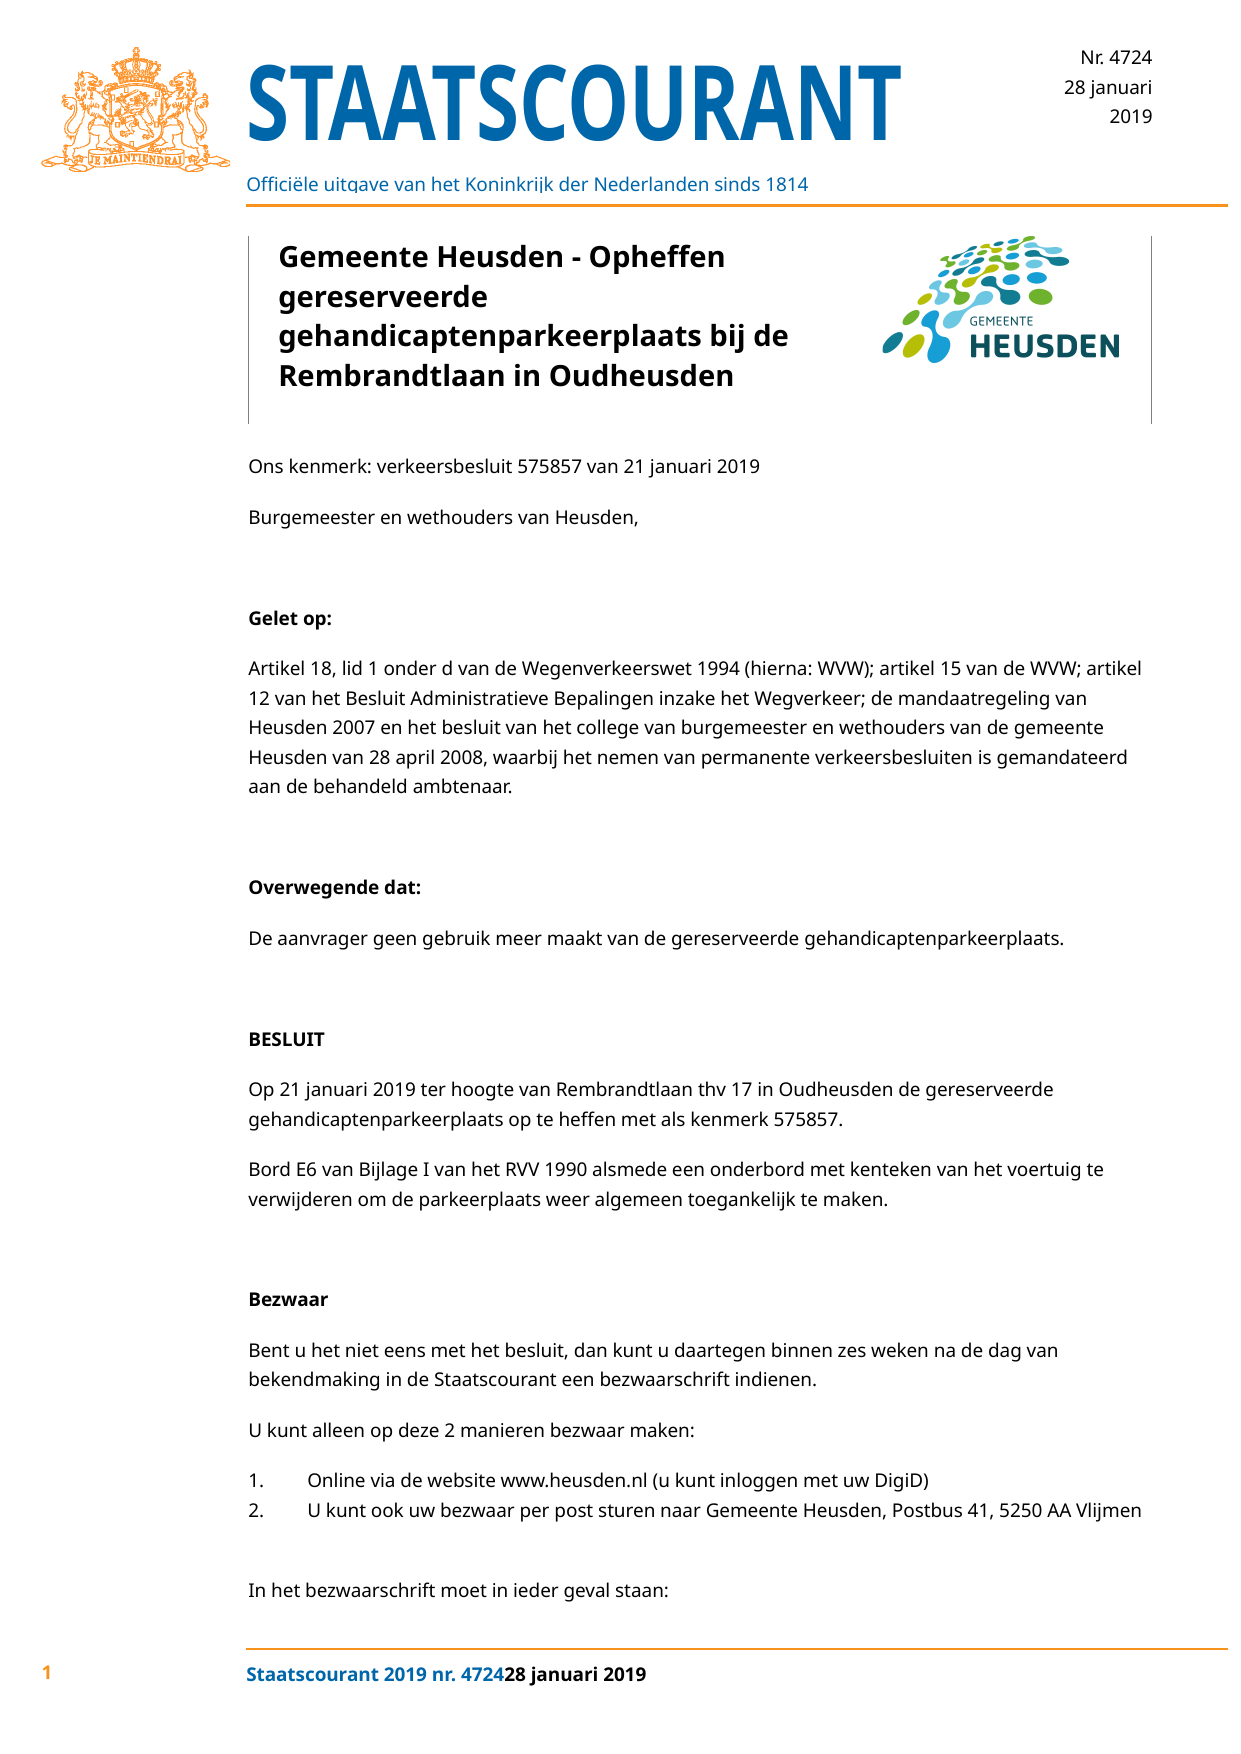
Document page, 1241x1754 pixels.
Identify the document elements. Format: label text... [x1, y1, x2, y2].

text Op 21 januari 2019 ter hoogte van Rembrandtlaan thv 17 in Oudheusden de gereserveerde gehandicaptenparkeerplaats op te heffen met als kenmerk 575857. [248, 1076, 1152, 1131]
text U kunt alleen op deze 2 manieren bezwaar maken: [248, 1417, 1152, 1443]
list U kunt ook uw bezwaar per post sturen naar Gemeente Heusden, Postbus 41, 5250 AA Vlijmen [248, 1497, 1152, 1523]
text Ons kenmerk: verkeersbesluit 575857 van 21 januari 2019 [248, 454, 1152, 479]
list Online via de website www.heusden.nl (u kunt inloggen met uw DigiD) [248, 1467, 1152, 1493]
text Bord E6 van Bijlage I van het RVV 1990 alsmede een onderbord met kenteken van het voertuig te verwijderen om de parkeerplaats weer algemeen toegankelijk te maken. [248, 1156, 1152, 1211]
text Gelet op: [248, 605, 1152, 631]
table_header [850, 236, 1151, 424]
text Burgemeester en wethouders van Heusden, [248, 504, 1152, 530]
picture [882, 236, 1119, 363]
picture [41, 47, 231, 172]
text Overwegende dat: [248, 874, 1152, 900]
text De aanvrager geen gebruik meer maakt van de gereserveerde gehandicaptenparkeerplaats. [248, 925, 1152, 951]
table_header Gemeente Heusden - Opheffen gereserveerde gehandicaptenparkeerplaats bij de Rembrandtlaan in Oudheusden [249, 236, 850, 424]
text Artikel 18, lid 1 onder d van de Wegenverkeerswet 1994 (hierna: WVW); artikel 15 van de WVW; artikel 12 van het Besluit Administratieve Bepalingen inzake het Wegverkeer; de mandaatregeling van Heusden 2007 en het besluit van het college van burgemeester en wethouders van de gemeente Heusden van 28 april 2008, waarbij het nemen van permanente verkeersbesluiten is gemandateerd aan de behandeld ambtenaar. [248, 655, 1152, 799]
text BESLUIT [248, 1026, 1152, 1051]
text In het bezwaarschrift moet in ieder geval staan: [248, 1577, 1152, 1603]
text Bent u het niet eens met het besluit, dan kunt u daartegen binnen zes weken na de dag van bekendmaking in de Staatscourant een bezwaarschrift indienen. [248, 1337, 1152, 1392]
text Bezwaar [248, 1287, 1152, 1312]
